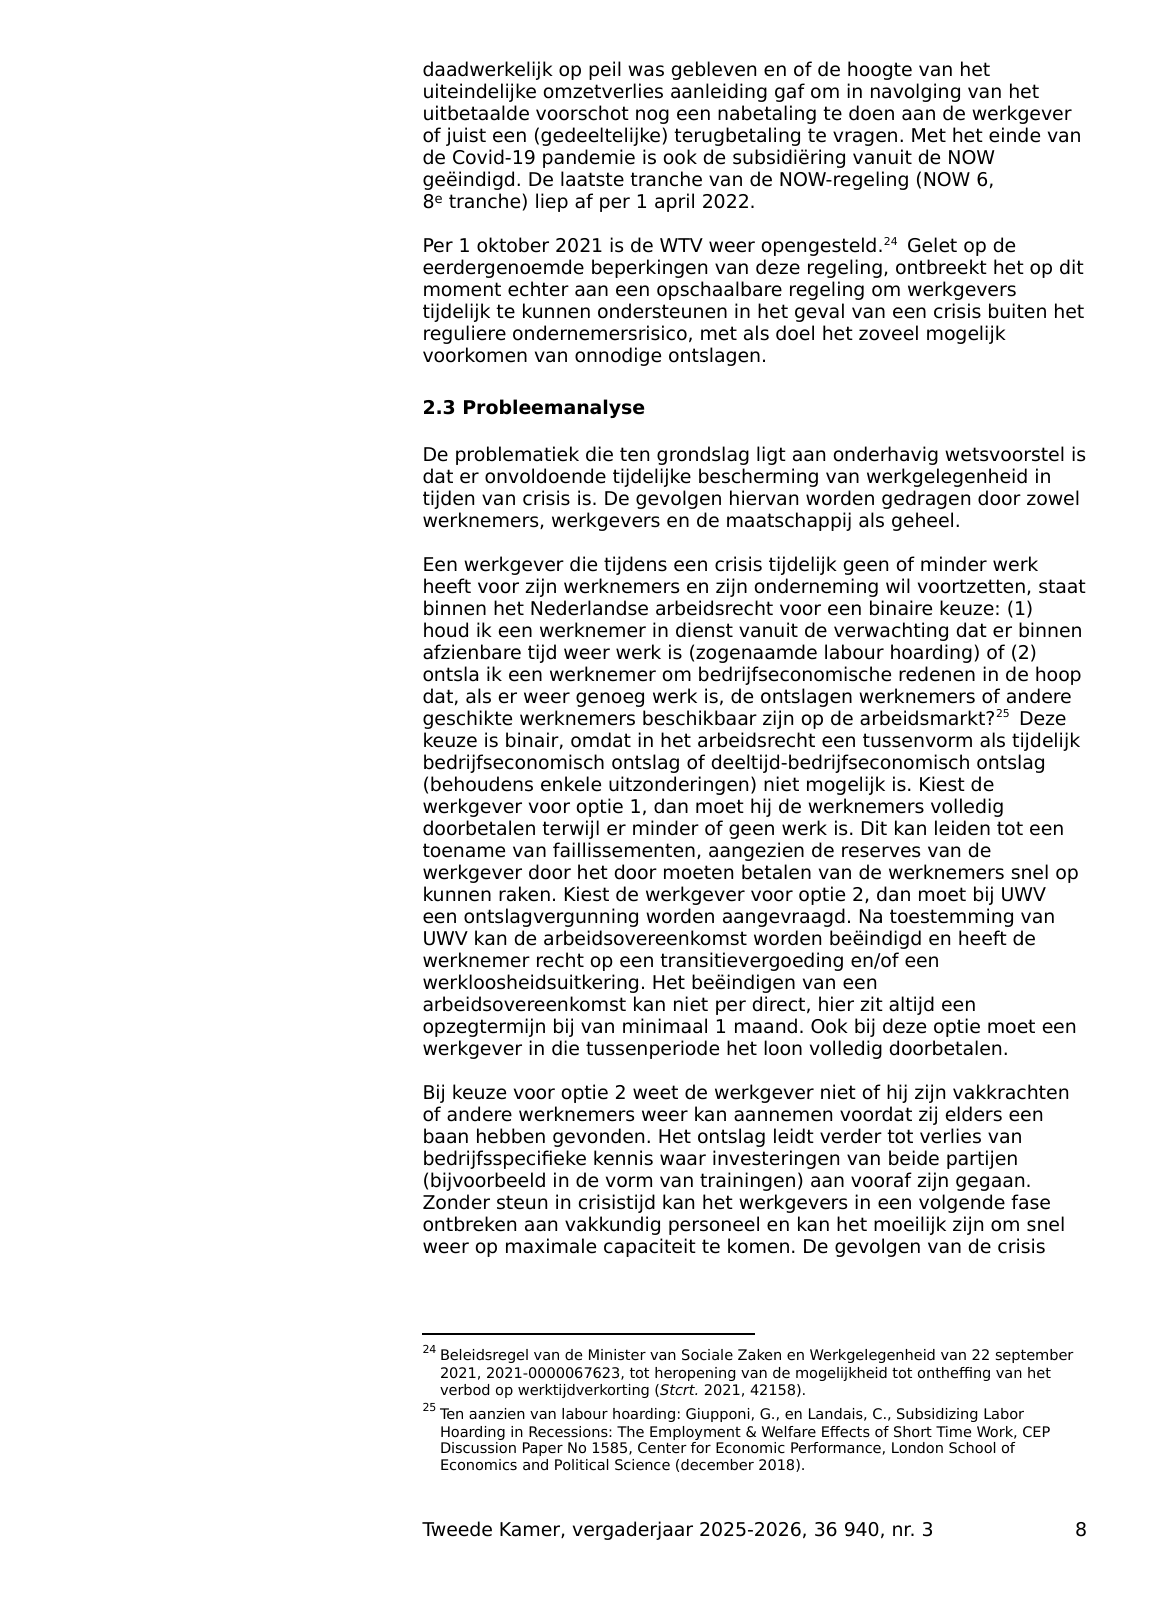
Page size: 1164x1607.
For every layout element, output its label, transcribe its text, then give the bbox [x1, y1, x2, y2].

text Bij keuze voor optie 2 weet de werkgever niet of hij zijn vakkrachten of andere werknemers weer kan aannemen voordat zij elders een baan hebben gevonden. Het ontslag leidt verder tot verlies van bedrijfsspecifieke kennis waar investeringen van beide partijen (bijvoorbeeld in de vorm van trainingen) aan vooraf zijn gegaan. Zonder steun in crisistijd kan het werkgevers in een volgende fase ontbreken aan vakkundig personeel en kan het moeilijk zijn om snel weer op maximale capaciteit te komen. De gevolgen van de crisis [422, 1082, 1087, 1258]
text Beleidsregel van de Minister van Sociale Zaken en Werkgelegenheid van 22 september 2021, 2021-0000067623, tot heropening van de mogelijkheid tot ontheffing van het verbod op werktijdverkorting (Stcrt. 2021, 42158). [422, 1343, 1087, 1399]
subtitle 2.3 Probleemanalyse [422, 397, 1087, 419]
text Ten aanzien van labour hoarding: Giupponi, G., en Landais, C., Subsidizing Labor Hoarding in Recessions: The Employment & Welfare Effects of Short Time Work, CEP Discussion Paper No 1585, Center for Economic Performance, London School of Economics and Political Science (december 2018). [422, 1402, 1087, 1474]
text Per 1 oktober 2021 is de WTV weer opengesteld. Gelet op de eerdergenoemde beperkingen van deze regeling, ontbreekt het op dit moment echter aan een opschaalbare regeling om werkgevers tijdelijk te kunnen ondersteunen in het geval van een crisis buiten het reguliere ondernemersrisico, met als doel het zoveel mogelijk voorkomen van onnodige ontslagen. [422, 235, 1087, 367]
text Een werkgever die tijdens een crisis tijdelijk geen of minder werk heeft voor zijn werknemers en zijn onderneming wil voortzetten, staat binnen het Nederlandse arbeidsrecht voor een binaire keuze: (1) houd ik een werknemer in dienst vanuit de verwachting dat er binnen afzienbare tijd weer werk is (zogenaamde labour hoarding) of (2) ontsla ik een werknemer om bedrijfseconomische redenen in de hoop dat, als er weer genoeg werk is, de ontslagen werknemers of andere geschikte werknemers beschikbaar zijn op de arbeidsmarkt? Deze keuze is binair, omdat in het arbeidsrecht een tussenvorm als tijdelijk bedrijfseconomisch ontslag of deeltijd-bedrijfseconomisch ontslag (behoudens enkele uitzonderingen) niet mogelijk is. Kiest de werkgever voor optie 1, dan moet hij de werknemers volledig doorbetalen terwijl er minder of geen werk is. Dit kan leiden tot een toename van faillissementen, aangezien de reserves van de werkgever door het door moeten betalen van de werknemers snel op kunnen raken. Kiest de werkgever voor optie 2, dan moet bij UWV een ontslagvergunning worden aangevraagd. Na toestemming van UWV kan de arbeidsovereenkomst worden beëindigd en heeft de werknemer recht op een transitievergoeding en/of een werkloosheidsuitkering. Het beëindigen van een arbeidsovereenkomst kan niet per direct, hier zit altijd een opzegtermijn bij van minimaal 1 maand. Ook bij deze optie moet een werkgever in die tussenperiode het loon volledig doorbetalen. [422, 554, 1087, 1059]
text daadwerkelijk op peil was gebleven en of de hoogte van het uiteindelijke omzetverlies aanleiding gaf om in navolging van het uitbetaalde voorschot nog een nabetaling te doen aan de werkgever of juist een (gedeeltelijke) terugbetaling te vragen. Met het einde van de Covid-19 pandemie is ook de subsidiëring vanuit de NOW geëindigd. De laatste tranche van de NOW-regeling (NOW 6, 8e tranche) liep af per 1 april 2022. [422, 59, 1087, 213]
text De problematiek die ten grondslag ligt aan onderhavig wetsvoorstel is dat er onvoldoende tijdelijke bescherming van werkgelegenheid in tijden van crisis is. De gevolgen hiervan worden gedragen door zowel werknemers, werkgevers en de maatschappij als geheel. [422, 444, 1087, 532]
